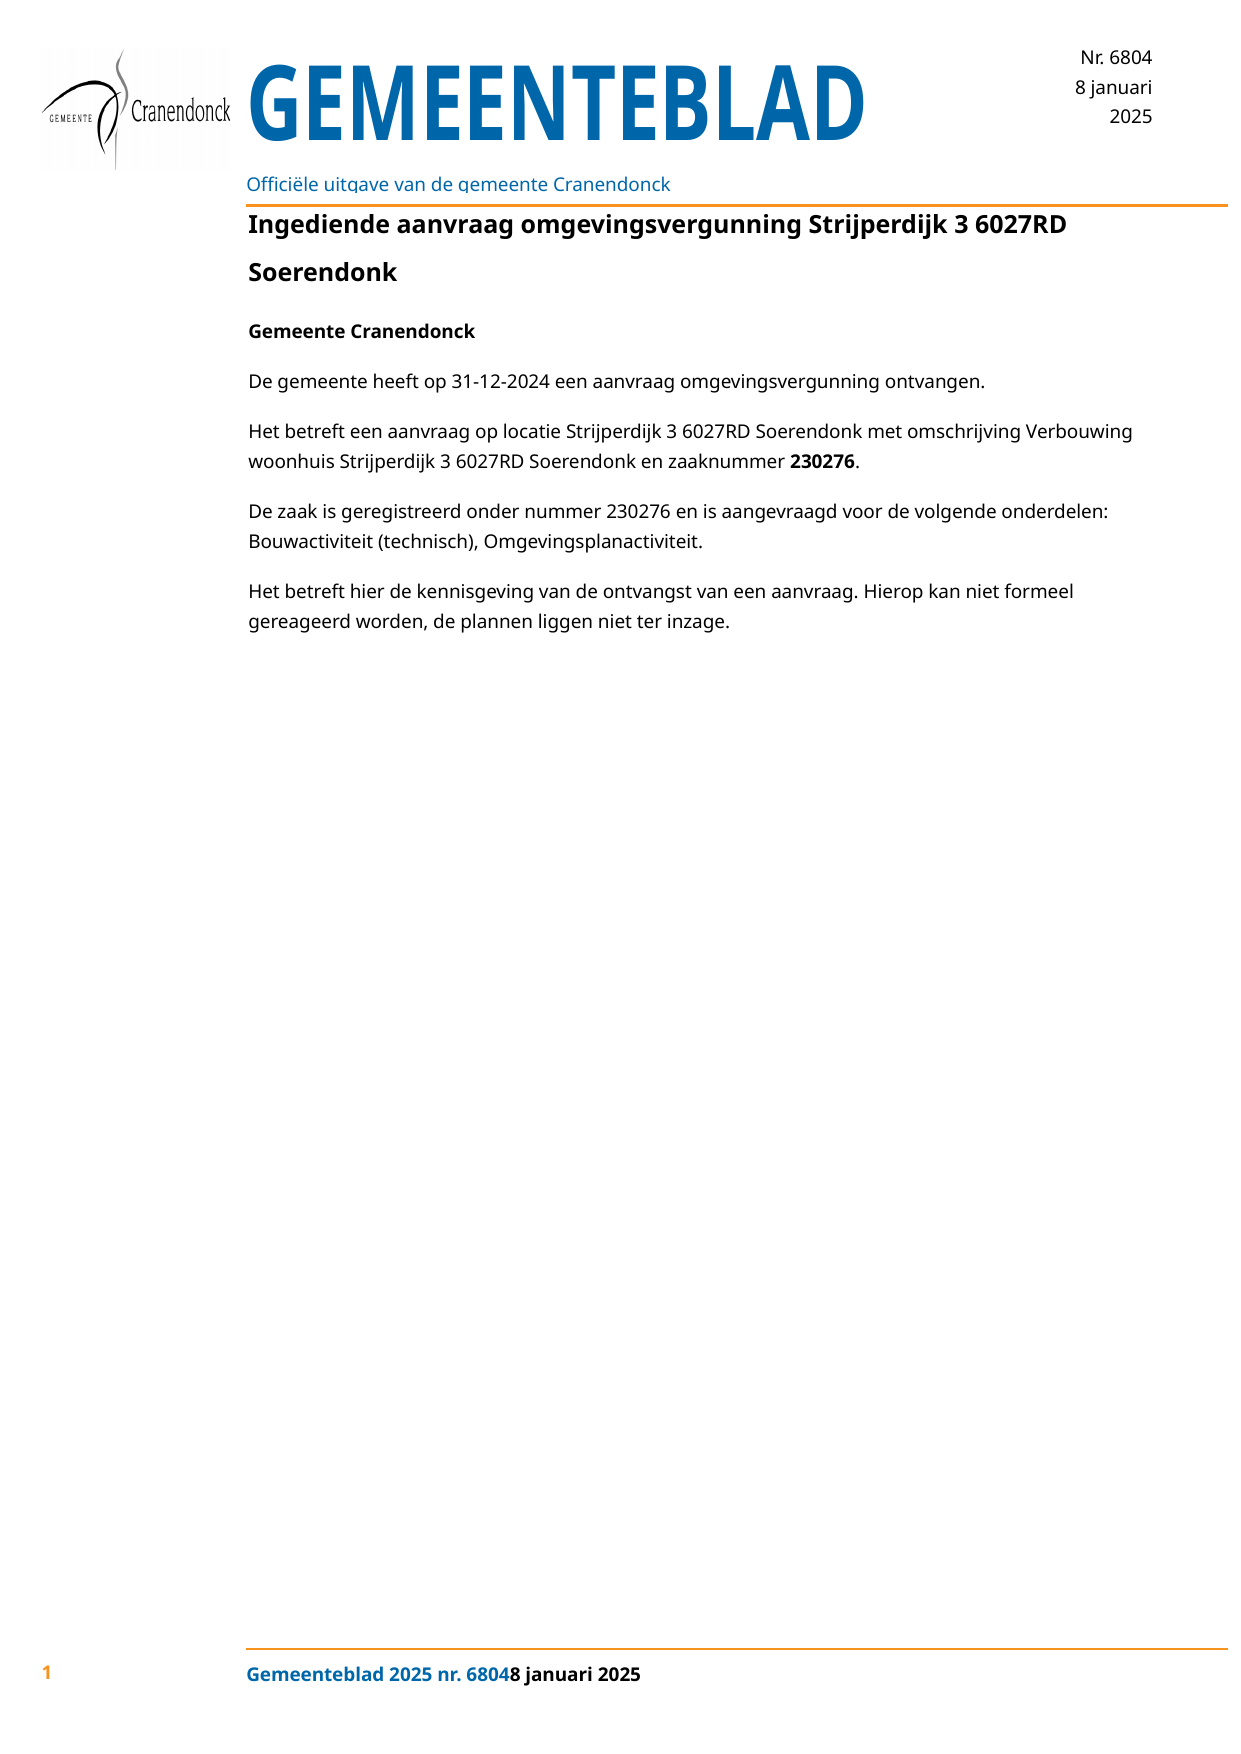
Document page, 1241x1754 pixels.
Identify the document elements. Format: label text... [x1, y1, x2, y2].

text De zaak is geregistreerd onder nummer 230276 en is aangevraagd voor de volgende onderdelen: Bouwactiviteit (technisch), Omgevingsplanactiviteit. [248, 499, 1152, 554]
picture [41, 47, 231, 172]
text Ingediende aanvraag omgevingsvergunning Strijperdijk 3 6027RD Soerendonk [248, 207, 1152, 288]
text Het betreft hier de kennisgeving van de ontvangst van een aanvraag. Hierop kan niet formeel gereageerd worden, de plannen liggen niet ter inzage. [248, 579, 1152, 634]
text Het betreft een aanvraag op locatie Strijperdijk 3 6027RD Soerendonk met omschrijving Verbouwing woonhuis Strijperdijk 3 6027RD Soerendonk en zaaknummer 230276. [248, 419, 1152, 474]
text Gemeente Cranendonck [248, 318, 1152, 344]
text De gemeente heeft op 31-12-2024 een aanvraag omgevingsvergunning ontvangen. [248, 368, 1152, 394]
